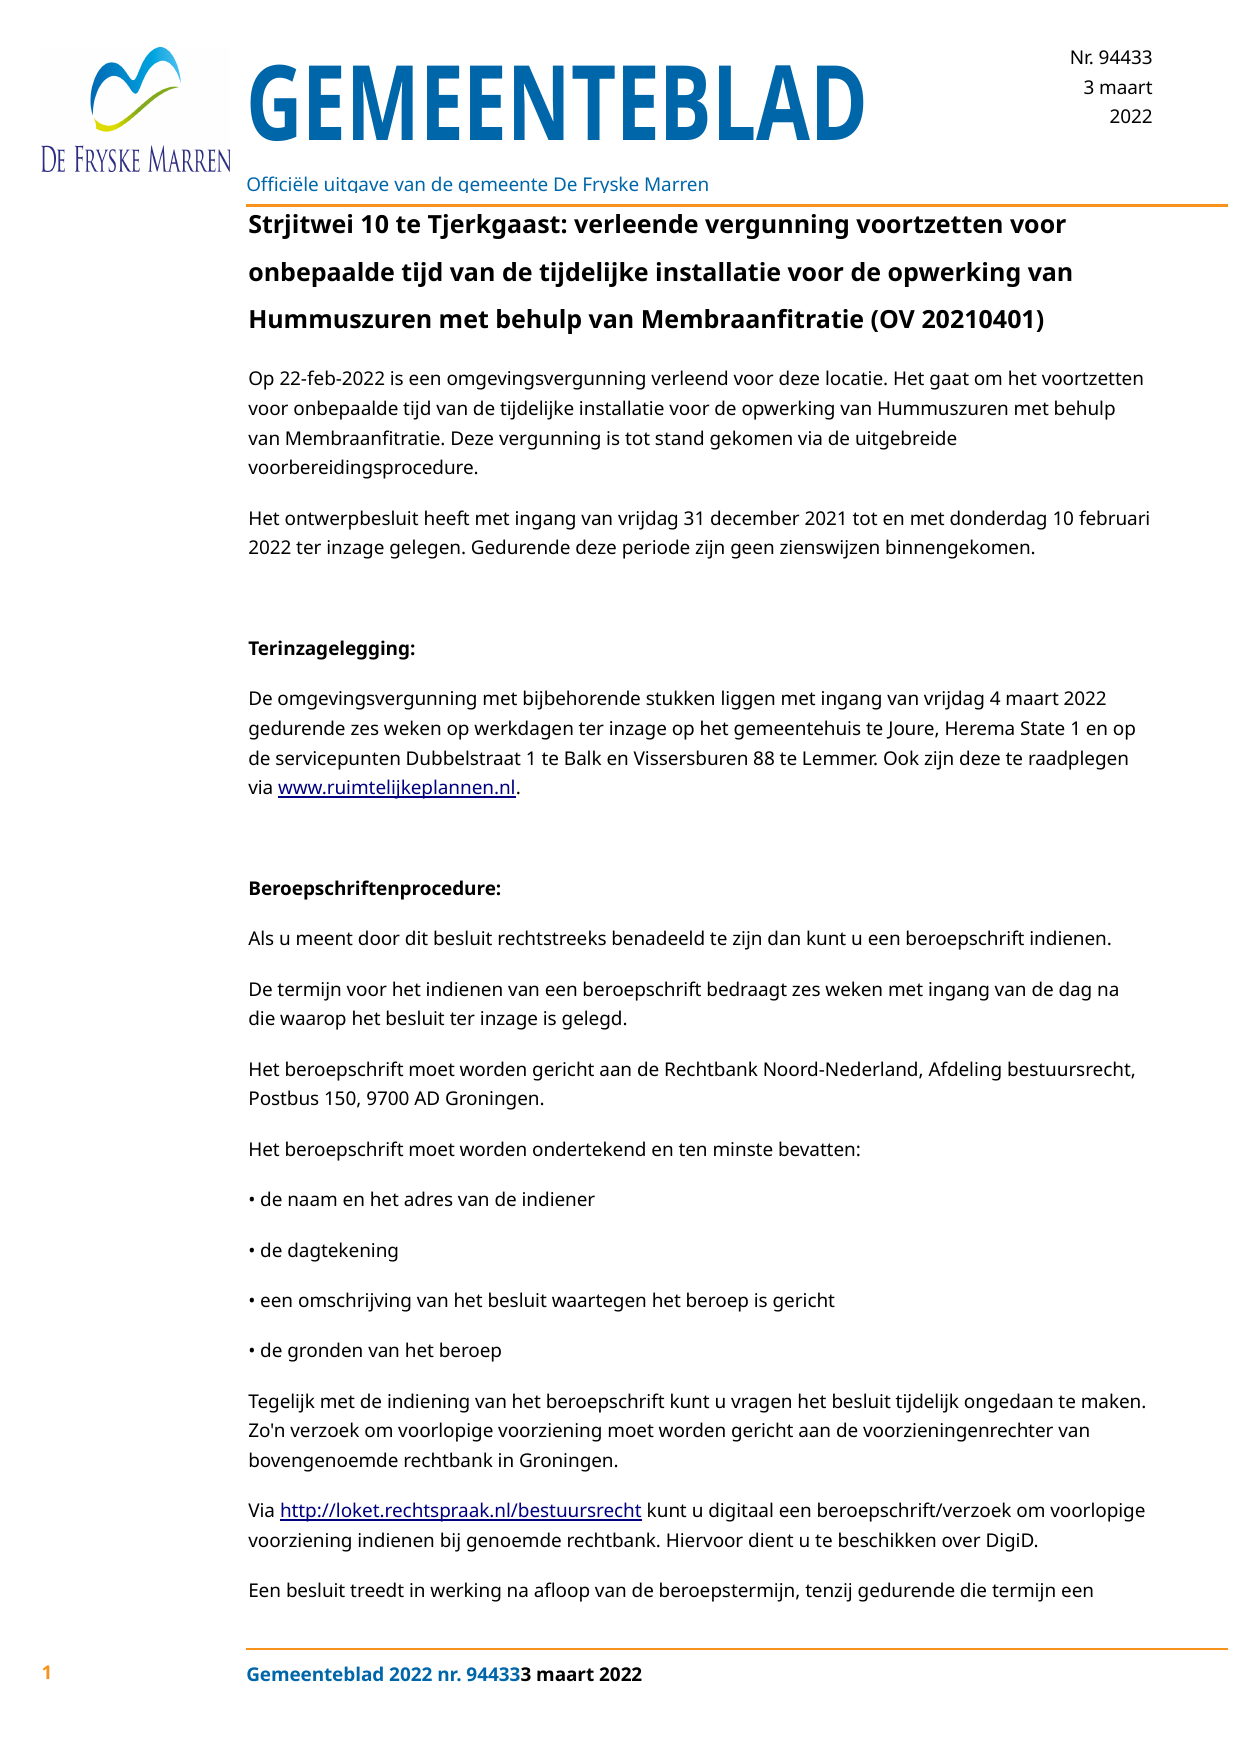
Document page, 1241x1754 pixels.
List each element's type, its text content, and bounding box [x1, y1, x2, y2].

text Beroepschriftenprocedure: [248, 875, 1152, 901]
text De termijn voor het indienen van een beroepschrift bedraagt zes weken met ingang van de dag na die waarop het besluit ter inzage is gelegd. [248, 976, 1152, 1031]
text Als u meent door dit besluit rechtstreeks benadeeld te zijn dan kunt u een beroepschrift indienen. [248, 926, 1152, 951]
text • de naam en het adres van de indiener [248, 1186, 1152, 1212]
text Strjitwei 10 te Tjerkgaast: verleende vergunning voortzetten voor onbepaalde tijd van de tijdelijke installatie voor de opwerking van Hummuszuren met behulp van Membraanfitratie (OV 20210401) [248, 207, 1152, 336]
text Het ontwerpbesluit heeft met ingang van vrijdag 31 december 2021 tot en met donderdag 10 februari 2022 ter inzage gelegen. Gedurende deze periode zijn geen zienswijzen binnengekomen. [248, 505, 1152, 560]
text Het beroepschrift moet worden ondertekend en ten minste bevatten: [248, 1136, 1152, 1162]
picture [41, 47, 231, 172]
text Een besluit treedt in werking na afloop van de beroepstermijn, tenzij gedurende die termijn een [248, 1578, 1152, 1603]
text Op 22-feb-2022 is een omgevingsvergunning verleend voor deze locatie. Het gaat om het voortzetten voor onbepaalde tijd van de tijdelijke installatie voor de opwerking van Hummuszuren met behulp van Membraanfitratie. Deze vergunning is tot stand gekomen via de uitgebreide voorbereidingsprocedure. [248, 366, 1152, 480]
text Terinzagelegging: [248, 635, 1152, 661]
text • een omschrijving van het besluit waartegen het beroep is gericht [248, 1287, 1152, 1313]
text Via http://loket.rechtspraak.nl/bestuursrecht kunt u digitaal een beroepschrift/verzoek om voorlopige voorziening indienen bij genoemde rechtbank. Hiervoor dient u te beschikken over DigiD. [248, 1498, 1152, 1553]
text • de gronden van het beroep [248, 1338, 1152, 1363]
text Het beroepschrift moet worden gericht aan de Rechtbank Noord-Nederland, Afdeling bestuursrecht, Postbus 150, 9700 AD Groningen. [248, 1056, 1152, 1111]
text De omgevingsvergunning met bijbehorende stukken liggen met ingang van vrijdag 4 maart 2022 gedurende zes weken op werkdagen ter inzage op het gemeentehuis te Joure, Herema State 1 en op de servicepunten Dubbelstraat 1 te Balk en Vissersburen 88 te Lemmer. Ook zijn deze te raadplegen via www.ruimtelijkeplannen.nl. [248, 686, 1152, 800]
text • de dagtekening [248, 1237, 1152, 1262]
text Tegelijk met de indiening van het beroepschrift kunt u vragen het besluit tijdelijk ongedaan te maken. Zo'n verzoek om voorlopige voorziening moet worden gericht aan de voorzieningenrechter van bovengenoemde rechtbank in Groningen. [248, 1388, 1152, 1473]
